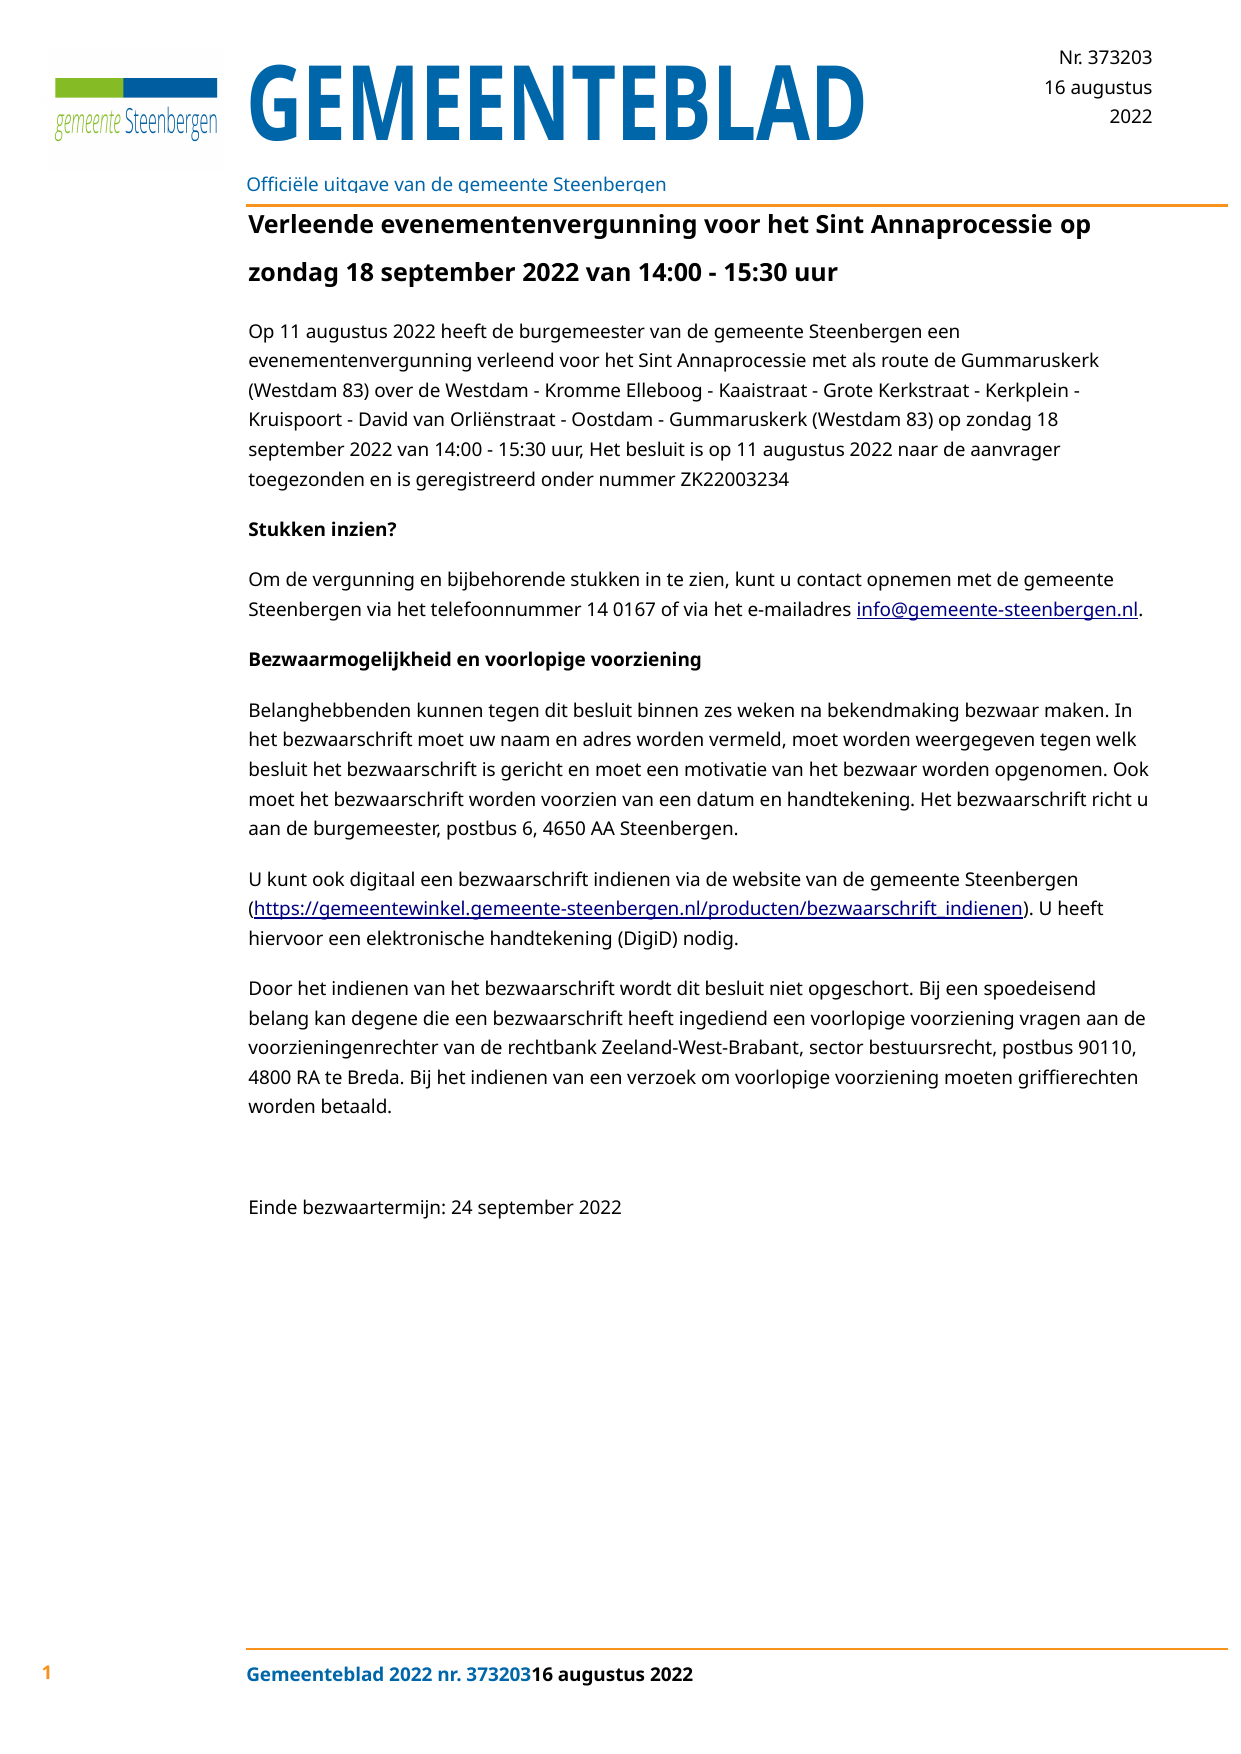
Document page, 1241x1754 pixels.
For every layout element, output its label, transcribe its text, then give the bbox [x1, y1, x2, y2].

text Verleende evenementenvergunning voor het Sint Annaprocessie op zondag 18 september 2022 van 14:00 - 15:30 uur [248, 207, 1152, 288]
text Stukken inzien? [248, 516, 1152, 542]
text Bezwaarmogelijkheid en voorlopige voorziening [248, 647, 1152, 672]
text Om de vergunning en bijbehorende stukken in te zien, kunt u contact opnemen met de gemeente Steenbergen via het telefoonnummer 14 0167 of via het e-mailadres info@gemeente-steenbergen.nl. [248, 567, 1152, 622]
text Belanghebbenden kunnen tegen dit besluit binnen zes weken na bekendmaking bezwaar maken. In het bezwaarschrift moet uw naam en adres worden vermeld, moet worden weergegeven tegen welk besluit het bezwaarschrift is gericht en moet een motivatie van het bezwaar worden opgenomen. Ook moet het bezwaarschrift worden voorzien van een datum en handtekening. Het bezwaarschrift richt u aan de burgemeester, postbus 6, 4650 AA Steenbergen. [248, 697, 1152, 841]
text U kunt ook digitaal een bezwaarschrift indienen via de website van de gemeente Steenbergen (https://gemeentewinkel.gemeente-steenbergen.nl/producten/bezwaarschrift_indienen). U heeft hiervoor een elektronische handtekening (DigiD) nodig. [248, 866, 1152, 951]
text Einde bezwaartermijn: 24 september 2022 [248, 1194, 1152, 1220]
picture [41, 47, 231, 172]
text ­ [248, 1144, 1152, 1170]
text Door het indienen van het bezwaarschrift wordt dit besluit niet opgeschort. Bij een spoedeisend belang kan degene die een bezwaarschrift heeft ingediend een voorlopige voorziening vragen aan de voorzieningenrechter van de rechtbank Zeeland-West-Brabant, sector bestuursrecht, postbus 90110, 4800 RA te Breda. Bij het indienen van een verzoek om voorlopige voorziening moeten griffierechten worden betaald. [248, 975, 1152, 1119]
text Op 11 augustus 2022 heeft de burgemeester van de gemeente Steenbergen een evenementenvergunning verleend voor het Sint Annaprocessie met als route de Gummaruskerk (Westdam 83) over de Westdam - Kromme Elleboog - Kaaistraat - Grote Kerkstraat - Kerkplein - Kruispoort - David van Orliënstraat - Oostdam - Gummaruskerk (Westdam 83) op zondag 18 september 2022 van 14:00 - 15:30 uur, Het besluit is op 11 augustus 2022 naar de aanvrager toegezonden en is geregistreerd onder nummer ZK22003234 [248, 318, 1152, 492]
